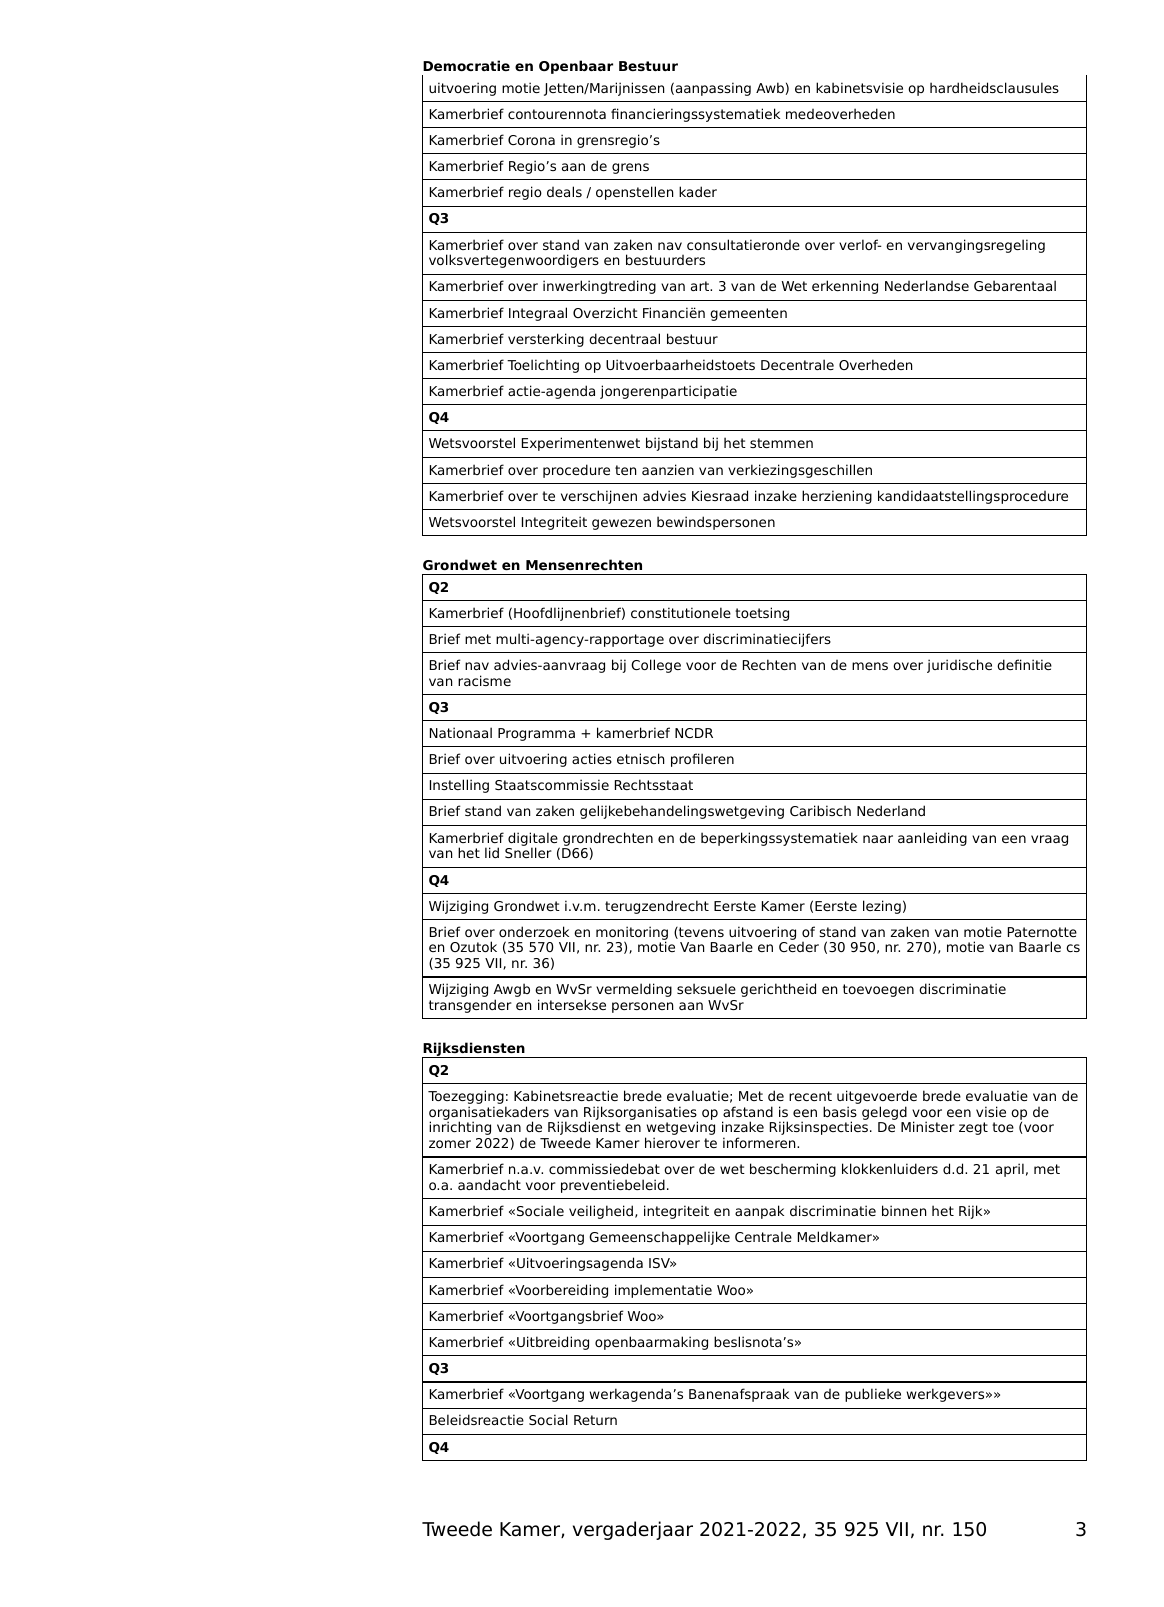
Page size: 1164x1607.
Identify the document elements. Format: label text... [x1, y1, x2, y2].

table_cell Brief nav advies-aanvraag bij College voor de Rechten van de mens over juridische definitie van racisme [423, 653, 1086, 694]
table_cell Wijziging Grondwet i.v.m. terugzendrecht Eerste Kamer (Eerste lezing) [423, 894, 1086, 919]
table_cell Kamerbrief over inwerkingtreding van art. 3 van de Wet erkenning Nederlandse Gebarentaal [423, 275, 1086, 300]
table_cell Kamerbrief Regio’s aan de grens [423, 154, 1086, 179]
table_cell Q4 [423, 405, 1086, 430]
table_cell Q3 [423, 695, 1086, 720]
table_header Rijksdiensten [422, 1041, 1087, 1057]
table_cell Wijziging Awgb en WvSr vermelding seksuele gerichtheid en toevoegen discriminatie transgender en intersekse personen aan WvSr [423, 978, 1086, 1018]
table_cell Kamerbrief «Voorbereiding implementatie Woo» [423, 1278, 1086, 1303]
table_cell Toezegging: Kabinetsreactie brede evaluatie; Met de recent uitgevoerde brede evaluatie van de organisatiekaders van Rijksorganisaties op afstand is een basis gelegd voor een visie op de inrichting van de Rijksdienst en wetgeving inzake Rijksinspecties. De Minister zegt toe (voor zomer 2022) de Tweede Kamer hierover te informeren. [423, 1084, 1086, 1156]
table_cell Kamerbrief «Uitbreiding openbaarmaking beslisnota’s» [423, 1330, 1086, 1355]
table_cell Kamerbrief versterking decentraal bestuur [423, 327, 1086, 352]
table_cell Kamerbrief «Voortgangsbrief Woo» [423, 1304, 1086, 1329]
table_cell Q3 [423, 1356, 1086, 1381]
table_cell Q2 [423, 1058, 1086, 1083]
table_cell Brief stand van zaken gelijkebehandelingswetgeving Caribisch Nederland [423, 800, 1086, 825]
table_cell Kamerbrief «Uitvoeringsagenda ISV» [423, 1252, 1086, 1277]
table_cell Q4 [423, 1435, 1086, 1460]
table_cell Wetsvoorstel Experimentenwet bijstand bij het stemmen [423, 431, 1086, 457]
table_cell Kamerbrief Toelichting op Uitvoerbaarheidstoets Decentrale Overheden [423, 353, 1086, 378]
table_cell Kamerbrief (Hoofdlijnenbrief) constitutionele toetsing [423, 601, 1086, 626]
table_cell Nationaal Programma + kamerbrief NCDR [423, 721, 1086, 746]
table_cell Kamerbrief «Sociale veiligheid, integriteit en aanpak discriminatie binnen het Rijk» [423, 1199, 1086, 1224]
table_cell Kamerbrief over stand van zaken nav consultatieronde over verlof- en vervangingsregeling volksvertegenwoordigers en bestuurders [423, 233, 1086, 273]
table_cell Brief over onderzoek en monitoring (tevens uitvoering of stand van zaken van motie Paternotte en Ozutok (35 570 VII, nr. 23), motie Van Baarle en Ceder (30 950, nr. 270), motie van Baarle cs (35 925 VII, nr. 36) [423, 920, 1086, 976]
table_cell Beleidsreactie Social Return [423, 1409, 1086, 1434]
table_cell Kamerbrief «Voortgang werkagenda’s Banenafspraak van de publieke werkgevers»» [423, 1383, 1086, 1407]
table_cell Kamerbrief over procedure ten aanzien van verkiezingsgeschillen [423, 458, 1086, 483]
table_header Democratie en Openbaar Bestuur [422, 59, 1087, 75]
table_cell Kamerbrief «Voortgang Gemeenschappelijke Centrale Meldkamer» [423, 1226, 1086, 1251]
table_cell Brief over uitvoering acties etnisch profileren [423, 747, 1086, 772]
table_cell Kamerbrief n.a.v. commissiedebat over de wet bescherming klokkenluiders d.d. 21 april, met o.a. aandacht voor preventiebeleid. [423, 1158, 1086, 1198]
table_cell Kamerbrief Integraal Overzicht Financiën gemeenten [423, 301, 1086, 326]
table_cell Kamerbrief regio deals / openstellen kader [423, 180, 1086, 206]
table_header Grondwet en Mensenrechten [422, 558, 1087, 574]
table_cell Instelling Staatscommissie Rechtsstaat [423, 774, 1086, 798]
table_cell Kamerbrief actie-agenda jongerenparticipatie [423, 379, 1086, 404]
table_cell Kamerbrief contourennota financieringssystematiek medeoverheden [423, 102, 1086, 127]
table_cell Kamerbrief Corona in grensregio’s [423, 128, 1086, 153]
table_cell Q3 [423, 207, 1086, 232]
table_cell Kamerbrief over te verschijnen advies Kiesraad inzake herziening kandidaatstellingsprocedure [423, 484, 1086, 509]
table_cell Q2 [423, 575, 1086, 600]
table_cell Brief met multi-agency-rapportage over discriminatiecijfers [423, 627, 1086, 652]
table_cell Kamerbrief digitale grondrechten en de beperkingssystematiek naar aanleiding van een vraag van het lid Sneller (D66) [423, 826, 1086, 867]
table_cell Wetsvoorstel Integriteit gewezen bewindspersonen [423, 510, 1086, 535]
table_cell uitvoering motie Jetten/Marijnissen (aanpassing Awb) en kabinetsvisie op hardheidsclausules [423, 75, 1086, 101]
table_cell Q4 [423, 868, 1086, 893]
